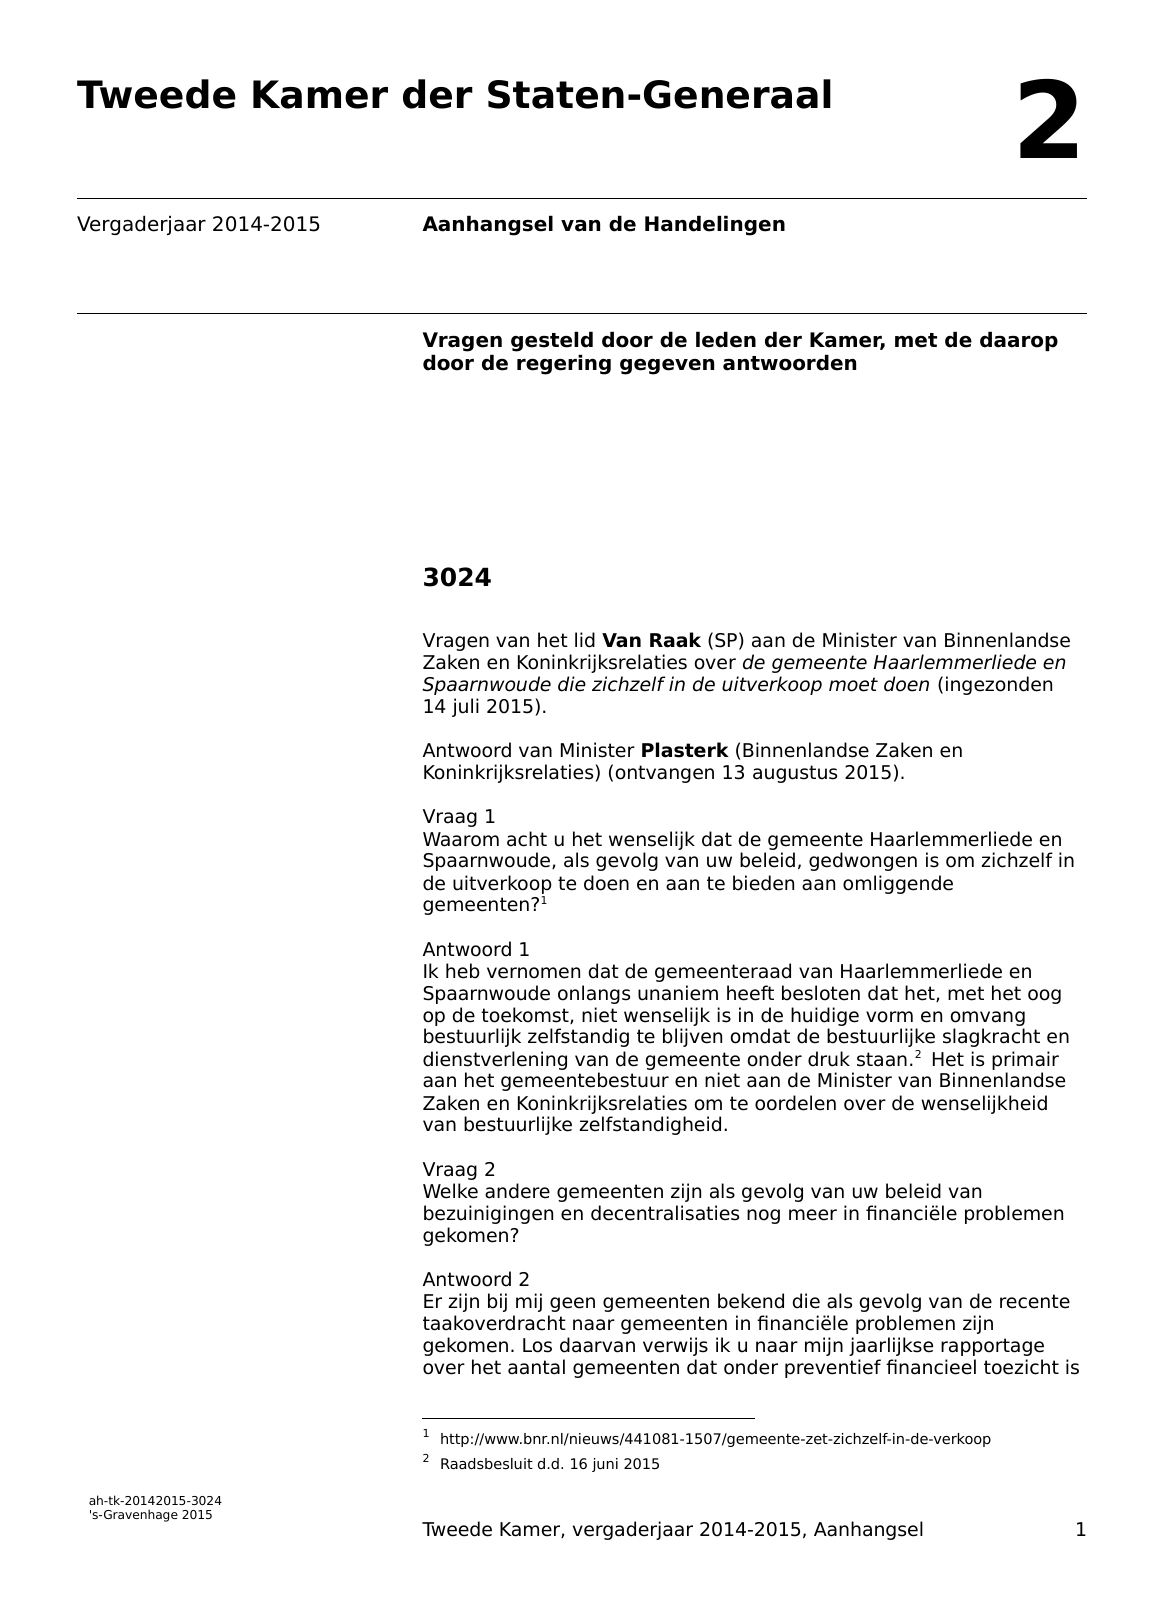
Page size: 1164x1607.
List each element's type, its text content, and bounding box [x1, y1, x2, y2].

text Vraag 1 [422, 806, 1087, 828]
text Er zijn bij mij geen gemeenten bekend die als gevolg van de recente taakoverdracht naar gemeenten in financiële problemen zijn gekomen. Los daarvan verwijs ik u naar mijn jaarlijkse rapportage over het aantal gemeenten dat onder preventief financieel toezicht is [422, 1291, 1087, 1378]
text Waarom acht u het wenselijk dat de gemeente Haarlemmerliede en Spaarnwoude, als gevolg van uw beleid, gedwongen is om zichzelf in de uitverkoop te doen en aan te bieden aan omliggende gemeenten? [422, 828, 1087, 916]
table_cell Vragen gesteld door de leden der Kamer, met de daarop door de regering gegeven antwoorden [422, 314, 1087, 375]
text Welke andere gemeenten zijn als gevolg van uw beleid van bezuinigingen en decentralisaties nog meer in financiële problemen gekomen? [422, 1181, 1087, 1246]
text Antwoord 1 [422, 938, 1087, 961]
text ah-tk-20142015-3024 [88, 1494, 323, 1508]
table_header 2 [886, 59, 1087, 198]
text Antwoord 2 [422, 1269, 1087, 1291]
text Antwoord van Minister Plasterk (Binnenlandse Zaken en Koninkrijksrelaties) (ontvangen 13 augustus 2015). [422, 740, 1087, 784]
text 's-Gravenhage 2015 [88, 1508, 323, 1522]
text Raadsbesluit d.d. 16 juni 2015 [422, 1452, 1087, 1474]
text Ik heb vernomen dat de gemeenteraad van Haarlemmerliede en Spaarnwoude onlangs unaniem heeft besloten dat het, met het oog op de toekomst, niet wenselijk is in de huidige vorm en omvang bestuurlijk zelfstandig te blijven omdat de bestuurlijke slagkracht en dienstverlening van de gemeente onder druk staan. Het is primair aan het gemeentebestuur en niet aan de Minister van Binnenlandse Zaken en Koninkrijksrelaties om te oordelen over de wenselijkheid van bestuurlijke zelfstandigheid. [422, 961, 1087, 1136]
text Vragen van het lid Van Raak (SP) aan de Minister van Binnenlandse Zaken en Koninkrijksrelaties over de gemeente Haarlemmerliede en Spaarnwoude die zichzelf in de uitverkoop moet doen (ingezonden 14 juli 2015). [422, 630, 1087, 718]
table_cell [77, 314, 422, 375]
table_header Tweede Kamer der Staten-Generaal [77, 59, 886, 198]
text http://www.bnr.nl/nieuws/441081-1507/gemeente-zet-zichzelf-in-de-verkoop [422, 1427, 1087, 1449]
table_cell Aanhangsel van de Handelingen [422, 199, 1087, 313]
text Vraag 2 [422, 1158, 1087, 1181]
text 3024 [422, 563, 1087, 592]
table_cell Vergaderjaar 2014-2015 [77, 199, 422, 313]
